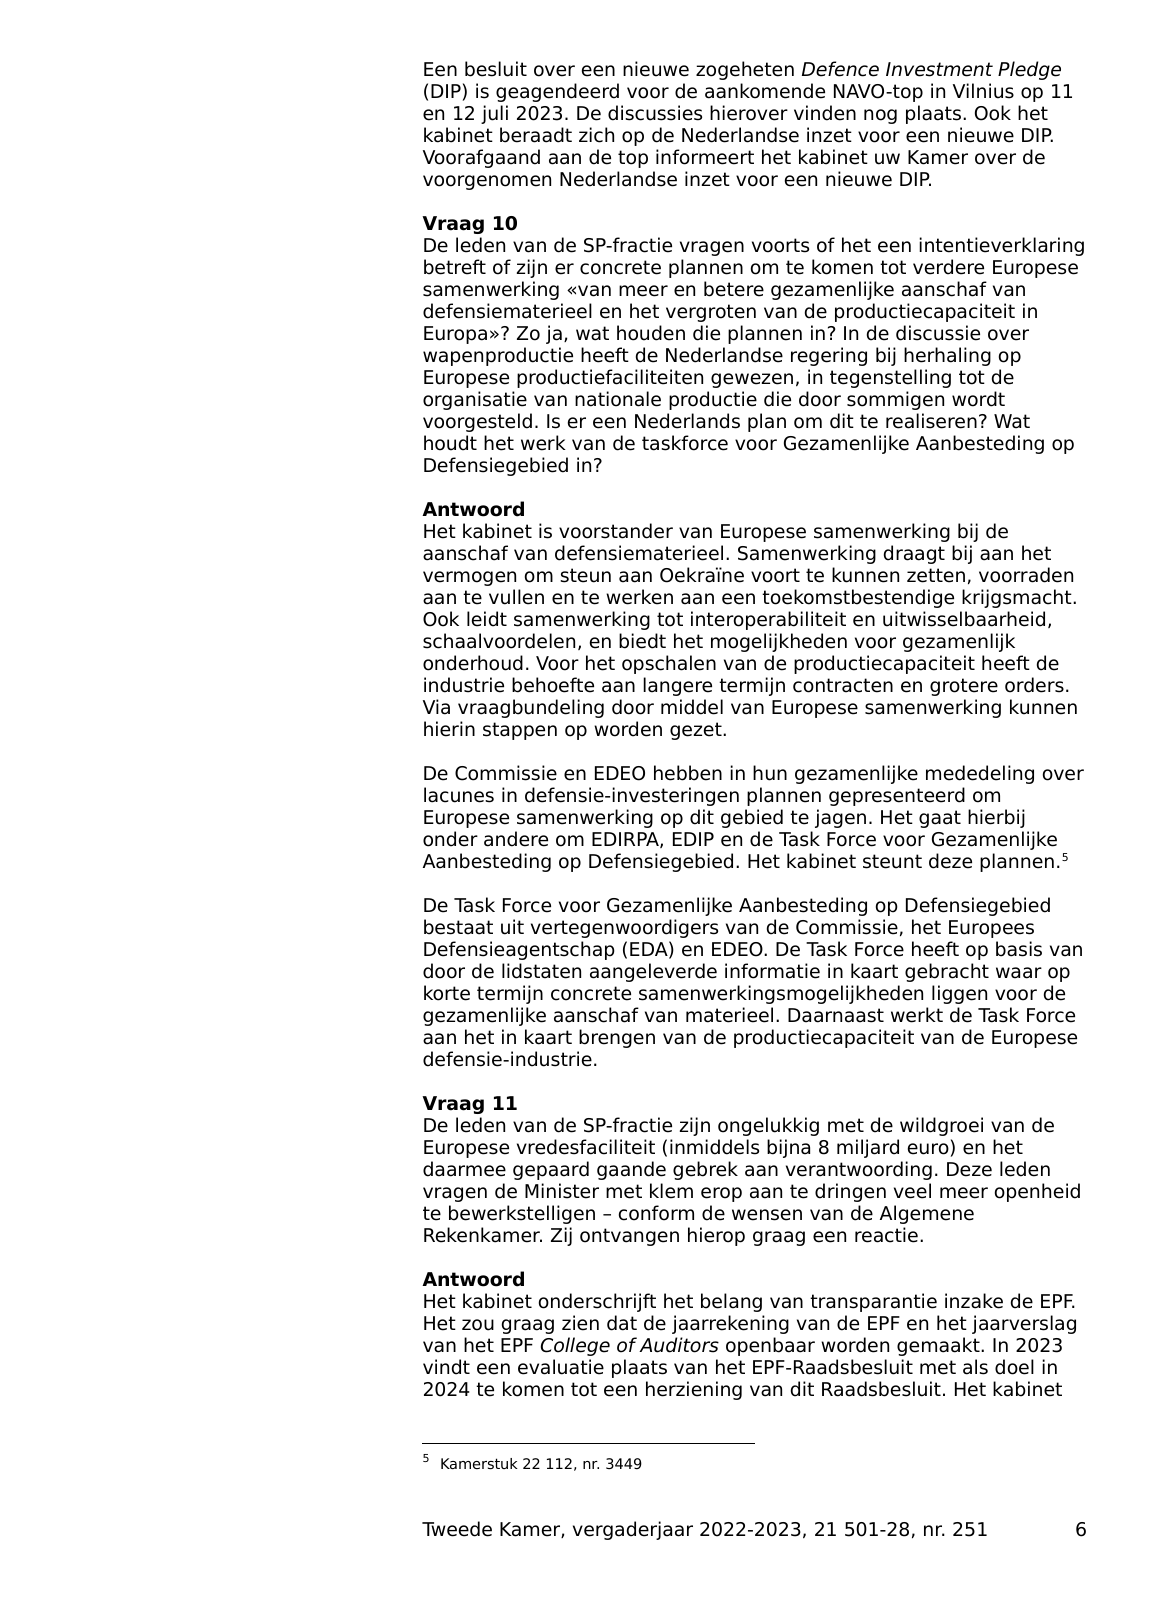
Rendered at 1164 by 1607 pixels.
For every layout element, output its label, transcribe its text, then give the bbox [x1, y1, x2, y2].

text De Task Force voor Gezamenlijke Aanbesteding op Defensiegebied bestaat uit vertegenwoordigers van de Commissie, het Europees Defensieagentschap (EDA) en EDEO. De Task Force heeft op basis van door de lidstaten aangeleverde informatie in kaart gebracht waar op korte termijn concrete samenwerkingsmogelijkheden liggen voor de gezamenlijke aanschaf van materieel. Daarnaast werkt de Task Force aan het in kaart brengen van de productiecapaciteit van de Europese defensie-industrie. [422, 895, 1087, 1071]
text Een besluit over een nieuwe zogeheten Defence Investment Pledge (DIP) is geagendeerd voor de aankomende NAVO-top in Vilnius op 11 en 12 juli 2023. De discussies hierover vinden nog plaats. Ook het kabinet beraadt zich op de Nederlandse inzet voor een nieuwe DIP. Voorafgaand aan de top informeert het kabinet uw Kamer over de voorgenomen Nederlandse inzet voor een nieuwe DIP. [422, 59, 1087, 191]
text Vraag 11 [422, 1093, 1087, 1115]
text De Commissie en EDEO hebben in hun gezamenlijke mededeling over lacunes in defensie-investeringen plannen gepresenteerd om Europese samenwerking op dit gebied te jagen. Het gaat hierbij onder andere om EDIRPA, EDIP en de Task Force voor Gezamenlijke Aanbesteding op Defensiegebied. Het kabinet steunt deze plannen. [422, 763, 1087, 873]
text Antwoord [422, 1269, 1087, 1291]
text Antwoord [422, 499, 1087, 521]
text De leden van de SP-fractie vragen voorts of het een intentieverklaring betreft of zijn er concrete plannen om te komen tot verdere Europese samenwerking «van meer en betere gezamenlijke aanschaf van defensiematerieel en het vergroten van de productiecapaciteit in Europa»? Zo ja, wat houden die plannen in? In de discussie over wapenproductie heeft de Nederlandse regering bij herhaling op Europese productiefaciliteiten gewezen, in tegenstelling tot de organisatie van nationale productie die door sommigen wordt voorgesteld. Is er een Nederlands plan om dit te realiseren? Wat houdt het werk van de taskforce voor Gezamenlijke Aanbesteding op Defensiegebied in? [422, 235, 1087, 477]
text Het kabinet is voorstander van Europese samenwerking bij de aanschaf van defensiematerieel. Samenwerking draagt bij aan het vermogen om steun aan Oekraïne voort te kunnen zetten, voorraden aan te vullen en te werken aan een toekomstbestendige krijgsmacht. Ook leidt samenwerking tot interoperabiliteit en uitwisselbaarheid, schaalvoordelen, en biedt het mogelijkheden voor gezamenlijk onderhoud. Voor het opschalen van de productiecapaciteit heeft de industrie behoefte aan langere termijn contracten en grotere orders. Via vraagbundeling door middel van Europese samenwerking kunnen hierin stappen op worden gezet. [422, 521, 1087, 741]
text Het kabinet onderschrijft het belang van transparantie inzake de EPF. Het zou graag zien dat de jaarrekening van de EPF en het jaarverslag van het EPF College of Auditors openbaar worden gemaakt. In 2023 vindt een evaluatie plaats van het EPF-Raadsbesluit met als doel in 2024 te komen tot een herziening van dit Raadsbesluit. Het kabinet [422, 1291, 1087, 1401]
text Kamerstuk 22 112, nr. 3449 [422, 1452, 1087, 1474]
text Vraag 10 [422, 213, 1087, 235]
text De leden van de SP-fractie zijn ongelukkig met de wildgroei van de Europese vredesfaciliteit (inmiddels bijna 8 miljard euro) en het daarmee gepaard gaande gebrek aan verantwoording. Deze leden vragen de Minister met klem erop aan te dringen veel meer openheid te bewerkstelligen – conform de wensen van de Algemene Rekenkamer. Zij ontvangen hierop graag een reactie. [422, 1115, 1087, 1247]
